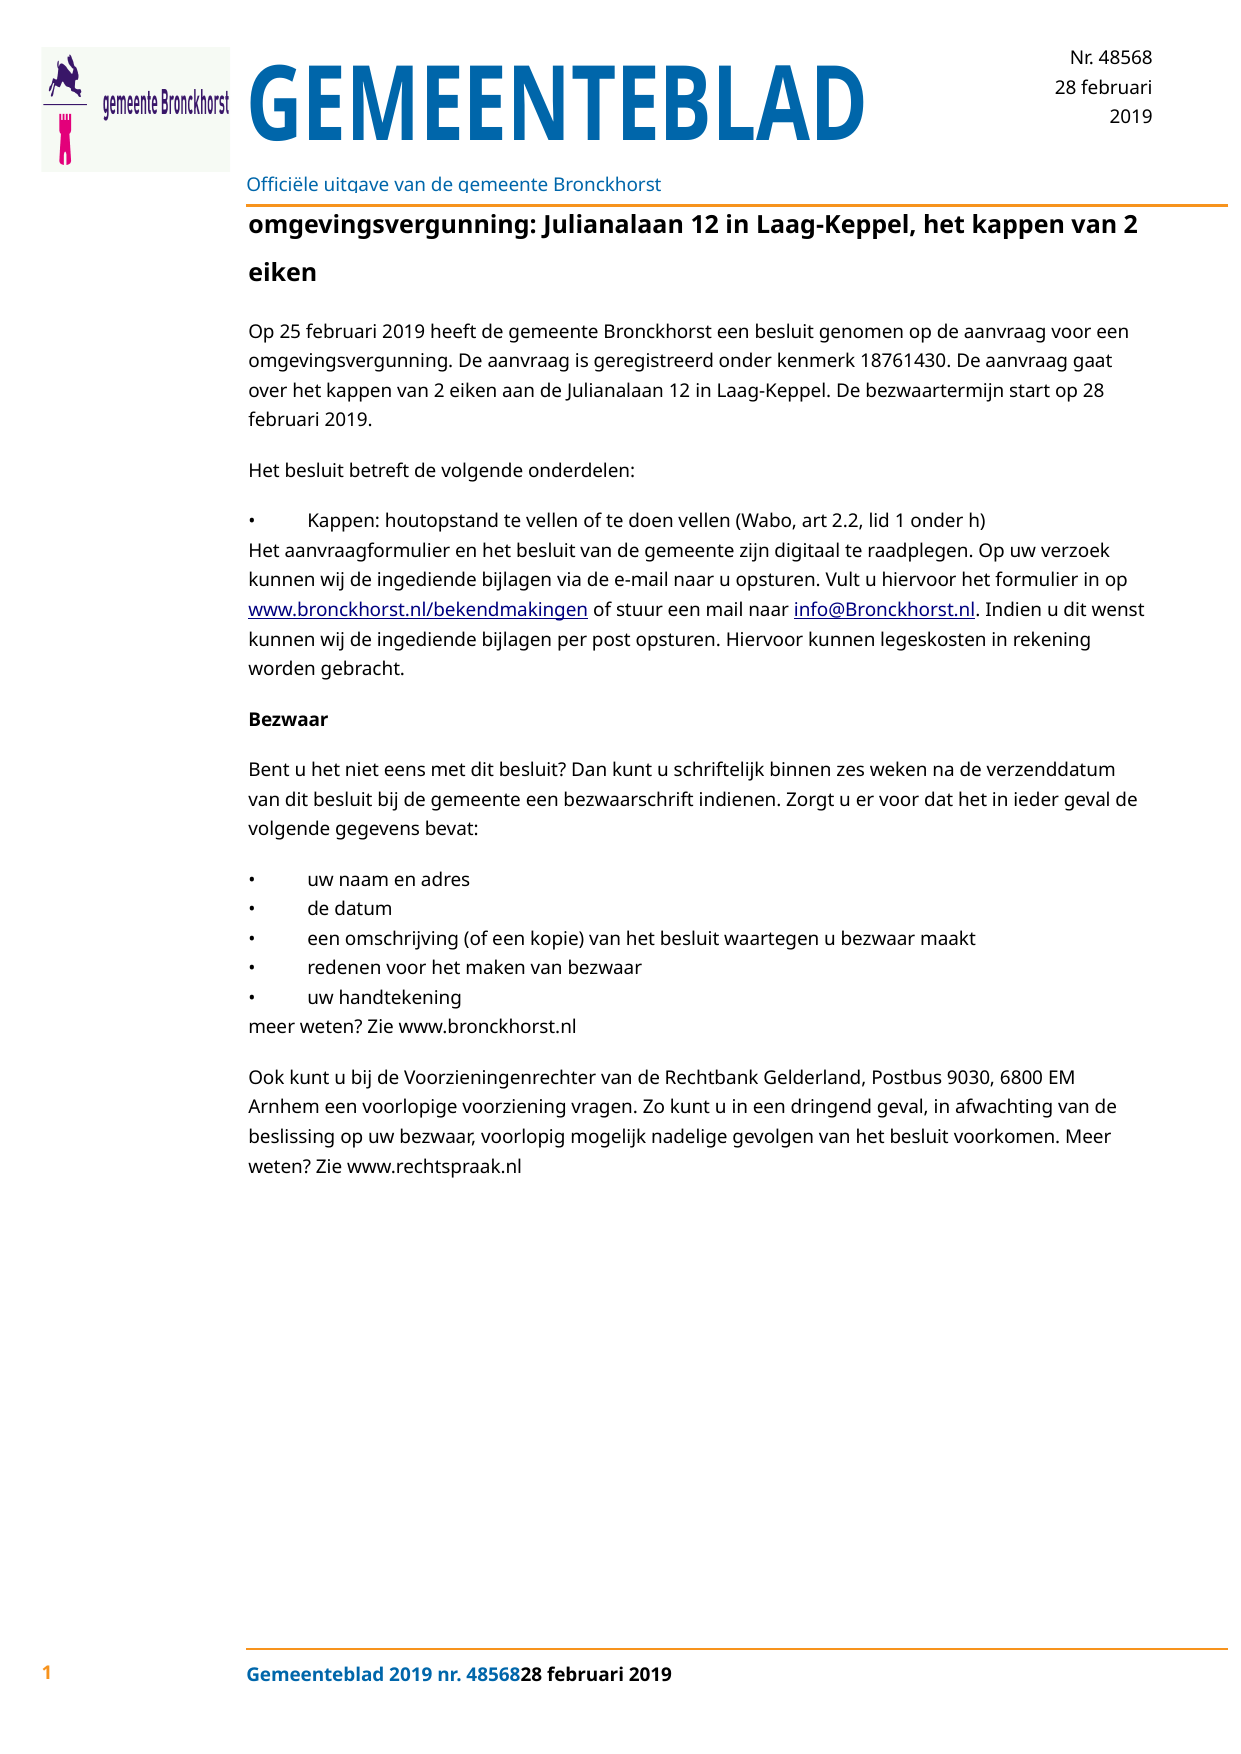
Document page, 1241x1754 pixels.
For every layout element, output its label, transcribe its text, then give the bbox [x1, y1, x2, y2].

text omgevingsvergunning: Julianalaan 12 in Laag-Keppel, het kappen van 2 eiken [248, 207, 1152, 288]
list een omschrijving (of een kopie) van het besluit waartegen u bezwaar maakt [248, 925, 1152, 951]
list uw naam en adres [248, 866, 1152, 892]
text Ook kunt u bij de Voorzieningenrechter van de Rechtbank Gelderland, Postbus 9030, 6800 EM Arnhem een voorlopige voorziening vragen. Zo kunt u in een dringend geval, in afwachting van de beslissing op uw bezwaar, voorlopig mogelijk nadelige gevolgen van het besluit voorkomen. Meer weten? Zie www.rechtspraak.nl [248, 1064, 1152, 1179]
picture [41, 47, 231, 172]
text Bent u het niet eens met dit besluit? Dan kunt u schriftelijk binnen zes weken na de verzenddatum van dit besluit bij de gemeente een bezwaarschrift indienen. Zorgt u er voor dat het in ieder geval de volgende gegevens bevat: [248, 756, 1152, 841]
list Kappen: houtopstand te vellen of te doen vellen (Wabo, art 2.2, lid 1 onder h) [248, 507, 1152, 533]
text Het aanvraagformulier en het besluit van de gemeente zijn digitaal te raadplegen. Op uw verzoek kunnen wij de ingediende bijlagen via de e-mail naar u opsturen. Vult u hiervoor het formulier in op www.bronckhorst.nl/bekendmakingen of stuur een mail naar info@Bronckhorst.nl. Indien u dit wenst kunnen wij de ingediende bijlagen per post opsturen. Hiervoor kunnen legeskosten in rekening worden gebracht. [248, 537, 1152, 681]
text meer weten? Zie www.bronckhorst.nl [248, 1014, 1152, 1039]
list uw handtekening [248, 984, 1152, 1010]
text Op 25 februari 2019 heeft de gemeente Bronckhorst een besluit genomen op de aanvraag voor een omgevingsvergunning. De aanvraag is geregistreerd onder kenmerk 18761430. De aanvraag gaat over het kappen van 2 eiken aan de Julianalaan 12 in Laag-Keppel. De bezwaartermijn start op 28 februari 2019. [248, 318, 1152, 432]
text Bezwaar [248, 706, 1152, 732]
list de datum [248, 895, 1152, 921]
list redenen voor het maken van bezwaar [248, 954, 1152, 980]
text Het besluit betreft de volgende onderdelen: [248, 457, 1152, 483]
